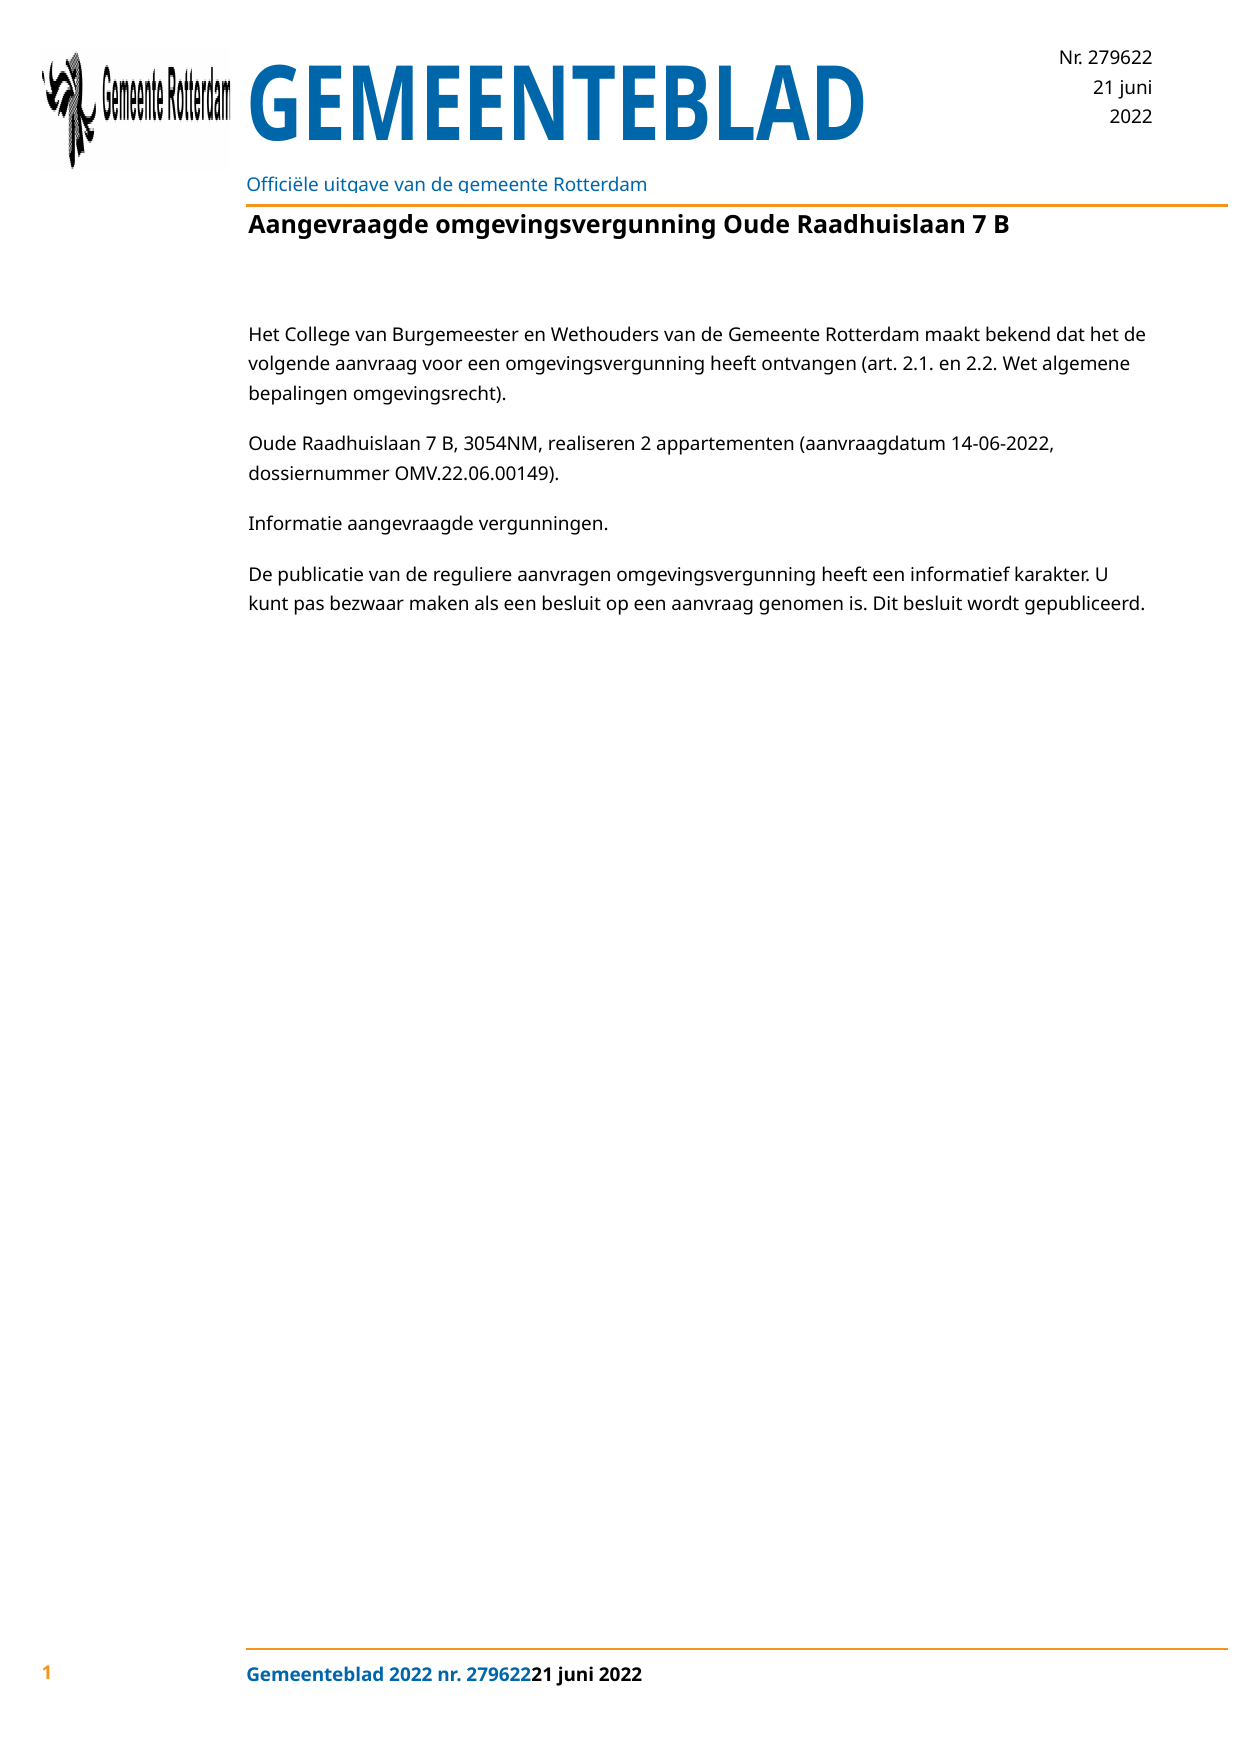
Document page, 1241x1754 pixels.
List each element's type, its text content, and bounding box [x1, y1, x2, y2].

picture [41, 47, 231, 172]
text Het College van Burgemeester en Wethouders van de Gemeente Rotterdam maakt bekend dat het de volgende aanvraag voor een omgevingsvergunning heeft ontvangen (art. 2.1. en 2.2. Wet algemene bepalingen omgevingsrecht). [248, 321, 1152, 406]
text Aangevraagde omgevingsvergunning Oude Raadhuislaan 7 B [248, 207, 1152, 241]
text De publicatie van de reguliere aanvragen omgevingsvergunning heeft een informatief karakter. U kunt pas bezwaar maken als een besluit op een aanvraag genomen is. Dit besluit wordt gepubliceerd. [248, 561, 1152, 616]
text Informatie aangevraagde vergunningen. [248, 510, 1152, 536]
text Oude Raadhuislaan 7 B, 3054NM, realiseren 2 appartementen (aanvraagdatum 14-06-2022, dossiernummer OMV.22.06.00149). [248, 430, 1152, 486]
